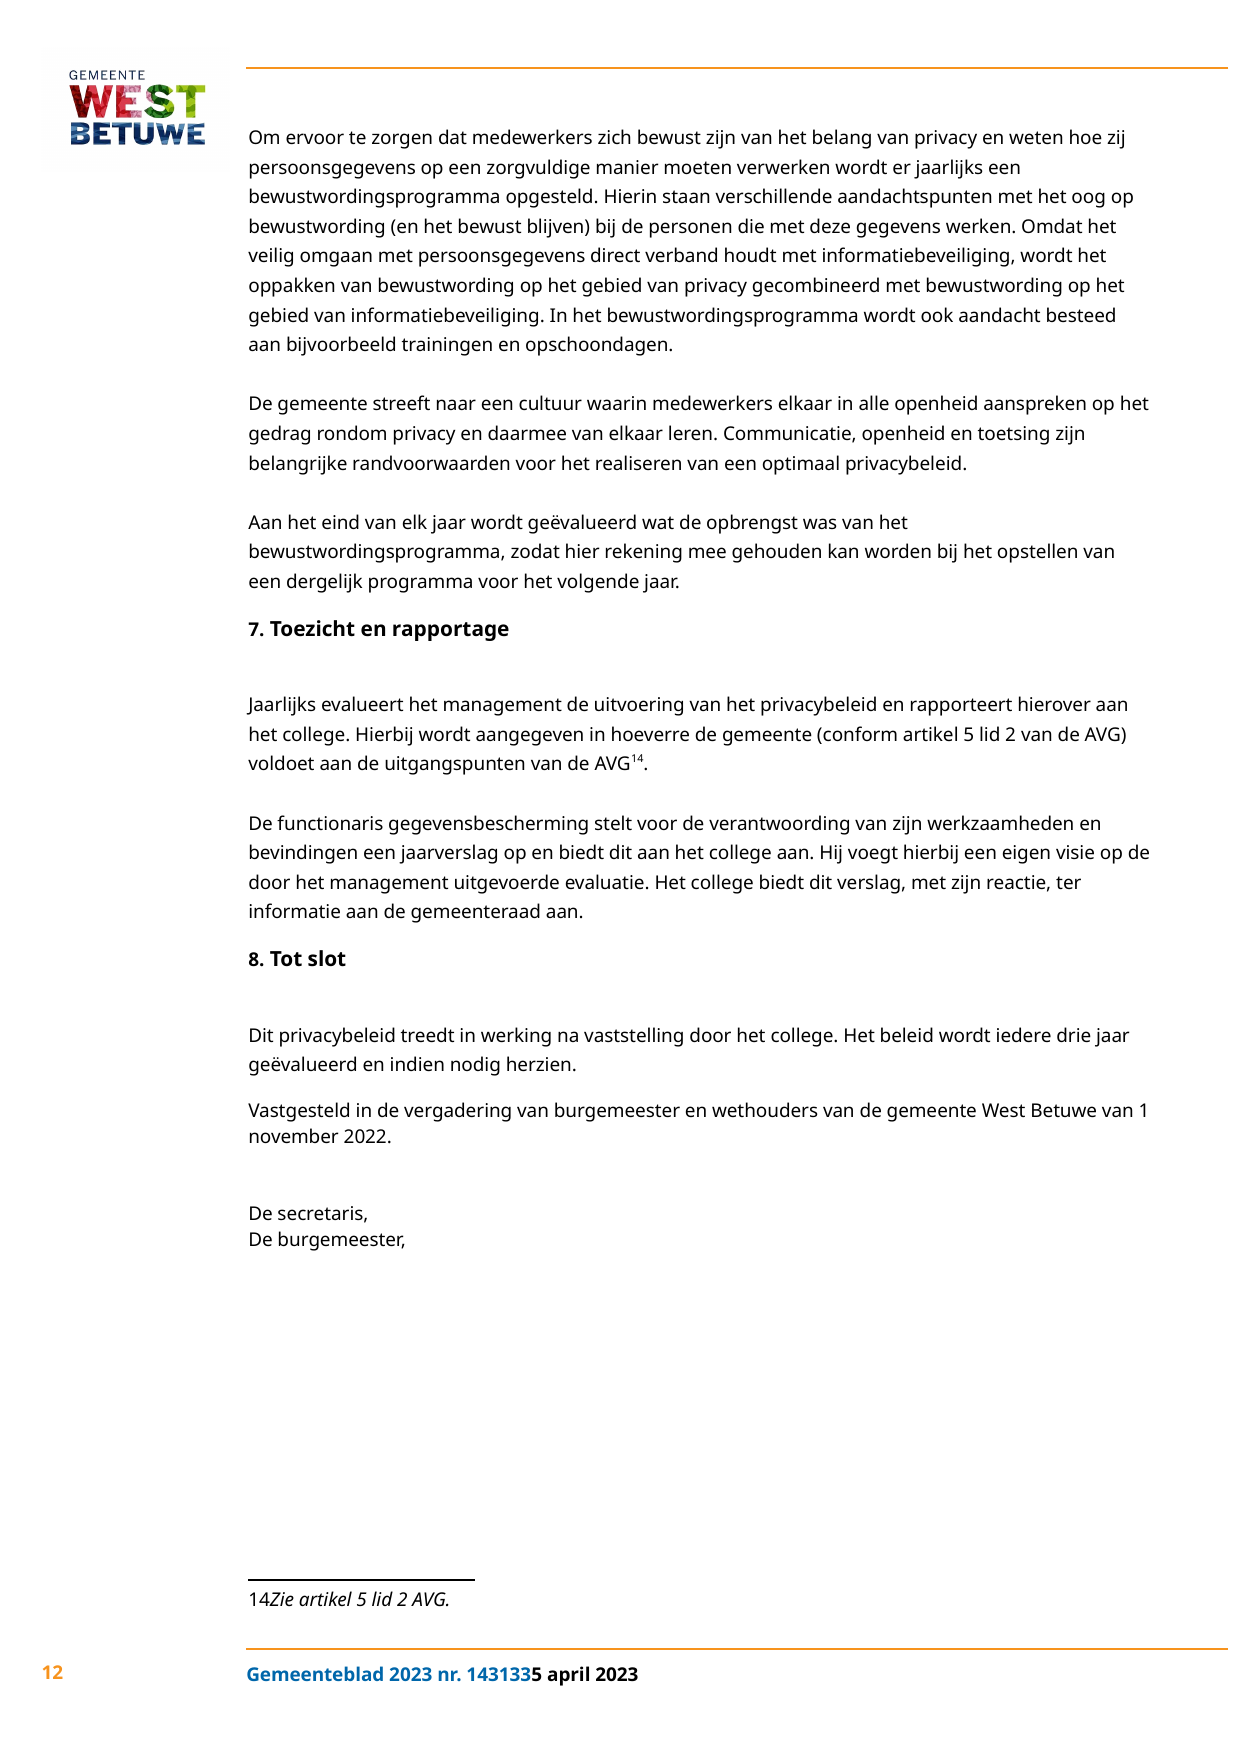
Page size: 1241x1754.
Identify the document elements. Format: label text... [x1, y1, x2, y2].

text De burgemeester, [248, 1226, 1152, 1251]
text 7. Toezicht en rapportage [248, 614, 1152, 642]
text De secretaris, [248, 1200, 1152, 1226]
text De functionaris gegevensbescherming stelt voor de verantwoording van zijn werkzaamheden en bevindingen een jaarverslag op en biedt dit aan het college aan. Hij voegt hierbij een eigen visie op de door het management uitgevoerde evaluatie. Het college biedt dit verslag, met zijn reactie, ter informatie aan de gemeenteraad aan. [248, 810, 1152, 924]
text Zie artikel 5 lid 2 AVG. [248, 1586, 1152, 1612]
text Vastgesteld in de vergadering van burgemeester en wethouders van de gemeente West Betuwe van 1 november 2022. [248, 1097, 1152, 1148]
text Aan het eind van elk jaar wordt geëvalueerd wat de opbrengst was van het bewustwordingsprogramma, zodat hier rekening mee gehouden kan worden bij het opstellen van een dergelijk programma voor het volgende jaar. [248, 509, 1152, 594]
text Dit privacybeleid treedt in werking na vaststelling door het college. Het beleid wordt iedere drie jaar geëvalueerd en indien nodig herzien. [248, 1022, 1152, 1077]
text De gemeente streeft naar een cultuur waarin medewerkers elkaar in alle openheid aanspreken op het gedrag rondom privacy en daarmee van elkaar leren. Communicatie, openheid en toetsing zijn belangrijke randvoorwaarden voor het realiseren van een optimaal privacybeleid. [248, 391, 1152, 476]
text Jaarlijks evalueert het management de uitvoering van het privacybeleid en rapporteert hierover aan het college. Hierbij wordt aangegeven in hoeverre de gemeente (conform artikel 5 lid 2 van de AVG) voldoet aan de uitgangspunten van de AVG. [248, 691, 1152, 776]
picture [41, 47, 231, 172]
text Om ervoor te zorgen dat medewerkers zich bewust zijn van het belang van privacy en weten hoe zij persoonsgegevens op een zorgvuldige manier moeten verwerken wordt er jaarlijks een bewustwordingsprogramma opgesteld. Hierin staan verschillende aandachtspunten met het oog op bewustwording (en het bewust blijven) bij de personen die met deze gegevens werken. Omdat het veilig omgaan met persoonsgegevens direct verband houdt met informatiebeveiliging, wordt het oppakken van bewustwording op het gebied van privacy gecombineerd met bewustwording op het gebied van informatiebeveiliging. In het bewustwordingsprogramma wordt ook aandacht besteed aan bijvoorbeeld trainingen en opschoondagen. [248, 124, 1152, 357]
text 8. Tot slot [248, 944, 1152, 973]
